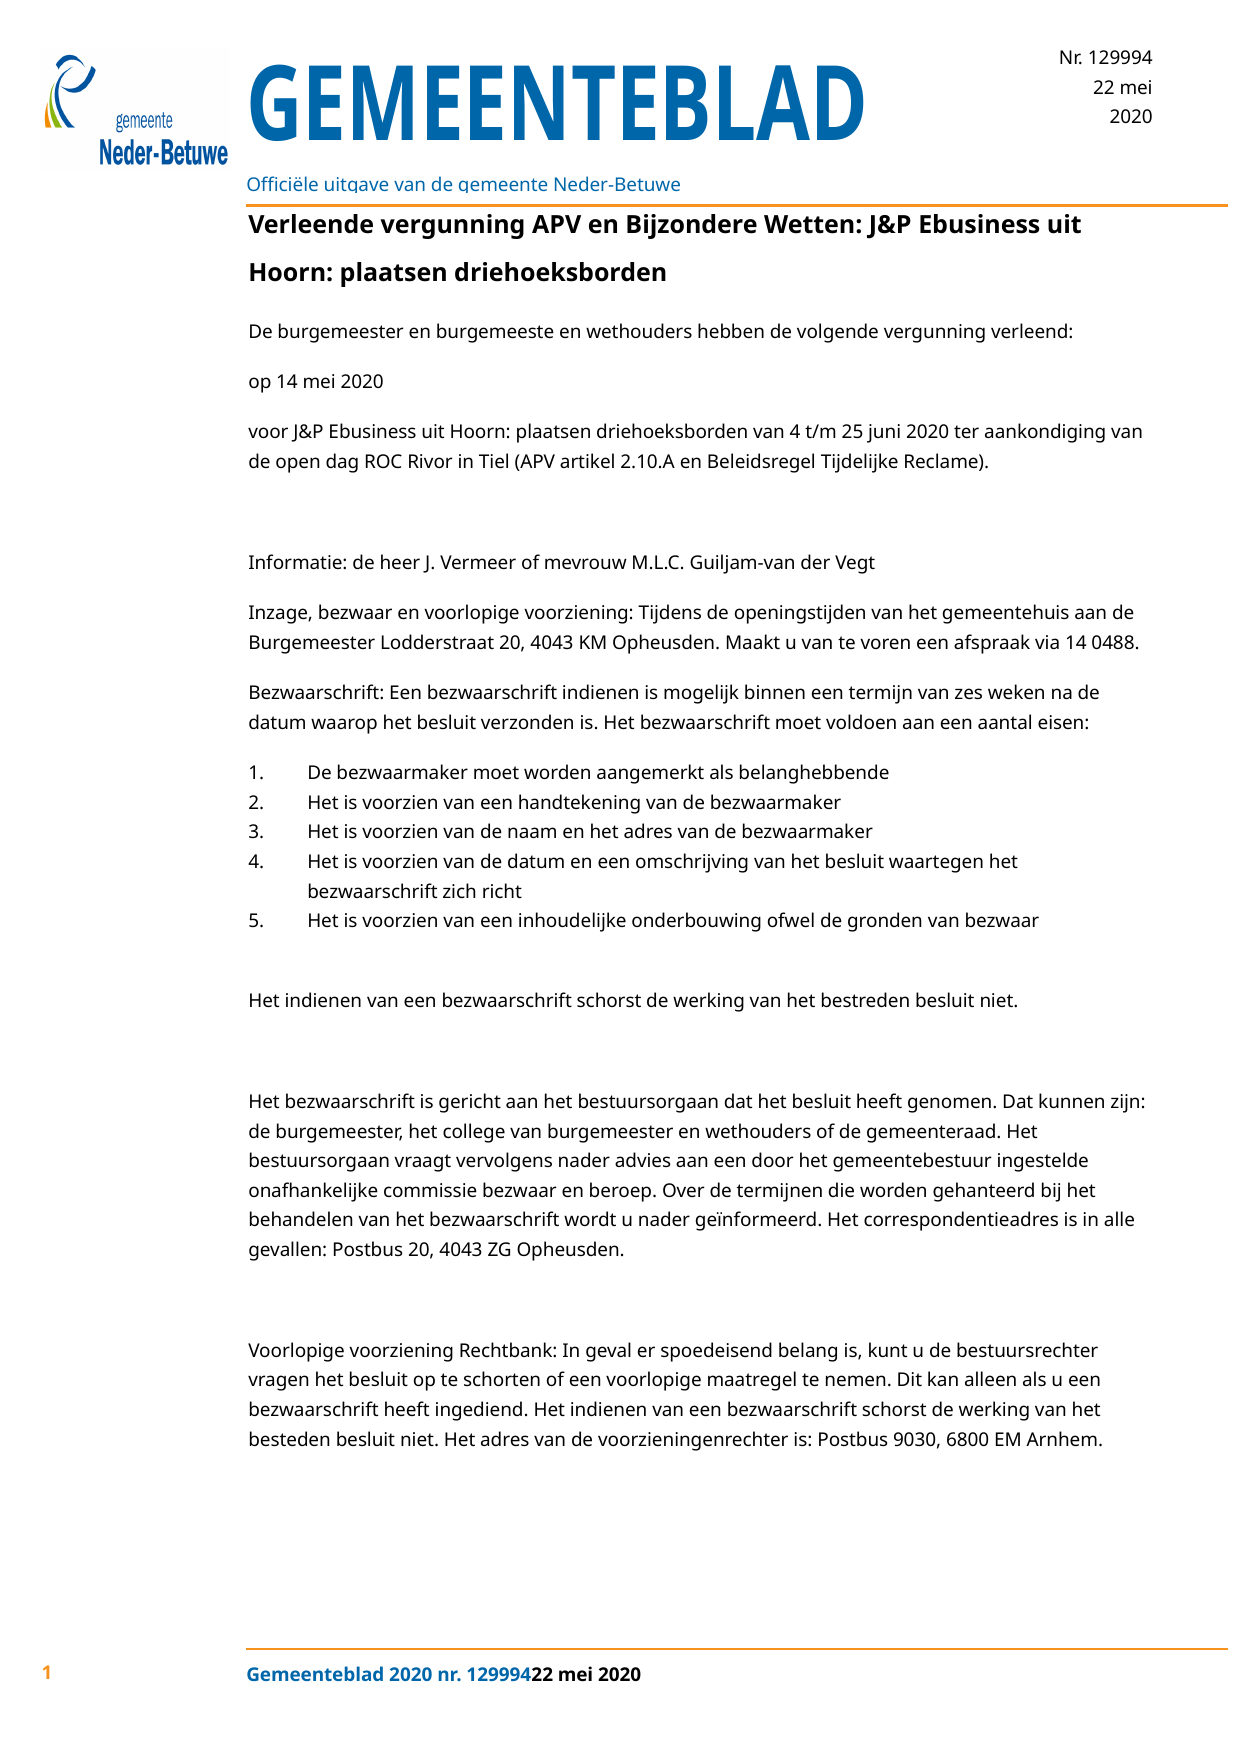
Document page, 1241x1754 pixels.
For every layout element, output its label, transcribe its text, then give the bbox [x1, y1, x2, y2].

text De burgemeester en burgemeeste en wethouders hebben de volgende vergunning verleend: [248, 318, 1152, 344]
text Voorlopige voorziening Rechtbank: In geval er spoedeisend belang is, kunt u de bestuursrechter vragen het besluit op te schorten of een voorlopige maatregel te nemen. Dit kan alleen als u een bezwaarschrift heeft ingediend. Het indienen van een bezwaarschrift schorst de werking van het besteden besluit niet. Het adres van de voorzieningenrechter is: Postbus 9030, 6800 EM Arnhem. [248, 1337, 1152, 1452]
text op 14 mei 2020 [248, 368, 1152, 394]
text Inzage, bezwaar en voorlopige voorziening: Tijdens de openingstijden van het gemeentehuis aan de Burgemeester Lodderstraat 20, 4043 KM Opheusden. Maakt u van te voren een afspraak via 14 0488. [248, 599, 1152, 655]
list Het is voorzien van de datum en een omschrijving van het besluit waartegen het bezwaarschrift zich richt [248, 848, 1152, 904]
text Het indienen van een bezwaarschrift schorst de werking van het bestreden besluit niet. [248, 987, 1152, 1013]
text Verleende vergunning APV en Bijzondere Wetten: J&P Ebusiness uit Hoorn: plaatsen driehoeksborden [248, 207, 1152, 288]
text Bezwaarschrift: Een bezwaarschrift indienen is mogelijk binnen een termijn van zes weken na de datum waarop het besluit verzonden is. Het bezwaarschrift moet voldoen aan een aantal eisen: [248, 679, 1152, 735]
list De bezwaarmaker moet worden aangemerkt als belanghebbende [248, 759, 1152, 785]
text Informatie: de heer J. Vermeer of mevrouw M.L.C. Guiljam-van der Vegt [248, 549, 1152, 575]
text Het bezwaarschrift is gericht aan het bestuursorgaan dat het besluit heeft genomen. Dat kunnen zijn: de burgemeester, het college van burgemeester en wethouders of de gemeenteraad. Het bestuursorgaan vraagt vervolgens nader advies aan een door het gemeentebestuur ingestelde onafhankelijke commissie bezwaar en beroep. Over de termijnen die worden gehanteerd bij het behandelen van het bezwaarschrift wordt u nader geïnformeerd. Het correspondentieadres is in alle gevallen: Postbus 20, 4043 ZG Opheusden. [248, 1088, 1152, 1262]
list Het is voorzien van een handtekening van de bezwaarmaker [248, 789, 1152, 815]
text voor J&P Ebusiness uit Hoorn: plaatsen driehoeksborden van 4 t/m 25 juni 2020 ter aankondiging van de open dag ROC Rivor in Tiel (APV artikel 2.10.A en Beleidsregel Tijdelijke Reclame). [248, 419, 1152, 474]
picture [41, 47, 231, 172]
list Het is voorzien van de naam en het adres van de bezwaarmaker [248, 819, 1152, 844]
list Het is voorzien van een inhoudelijke onderbouwing ofwel de gronden van bezwaar [248, 907, 1152, 933]
